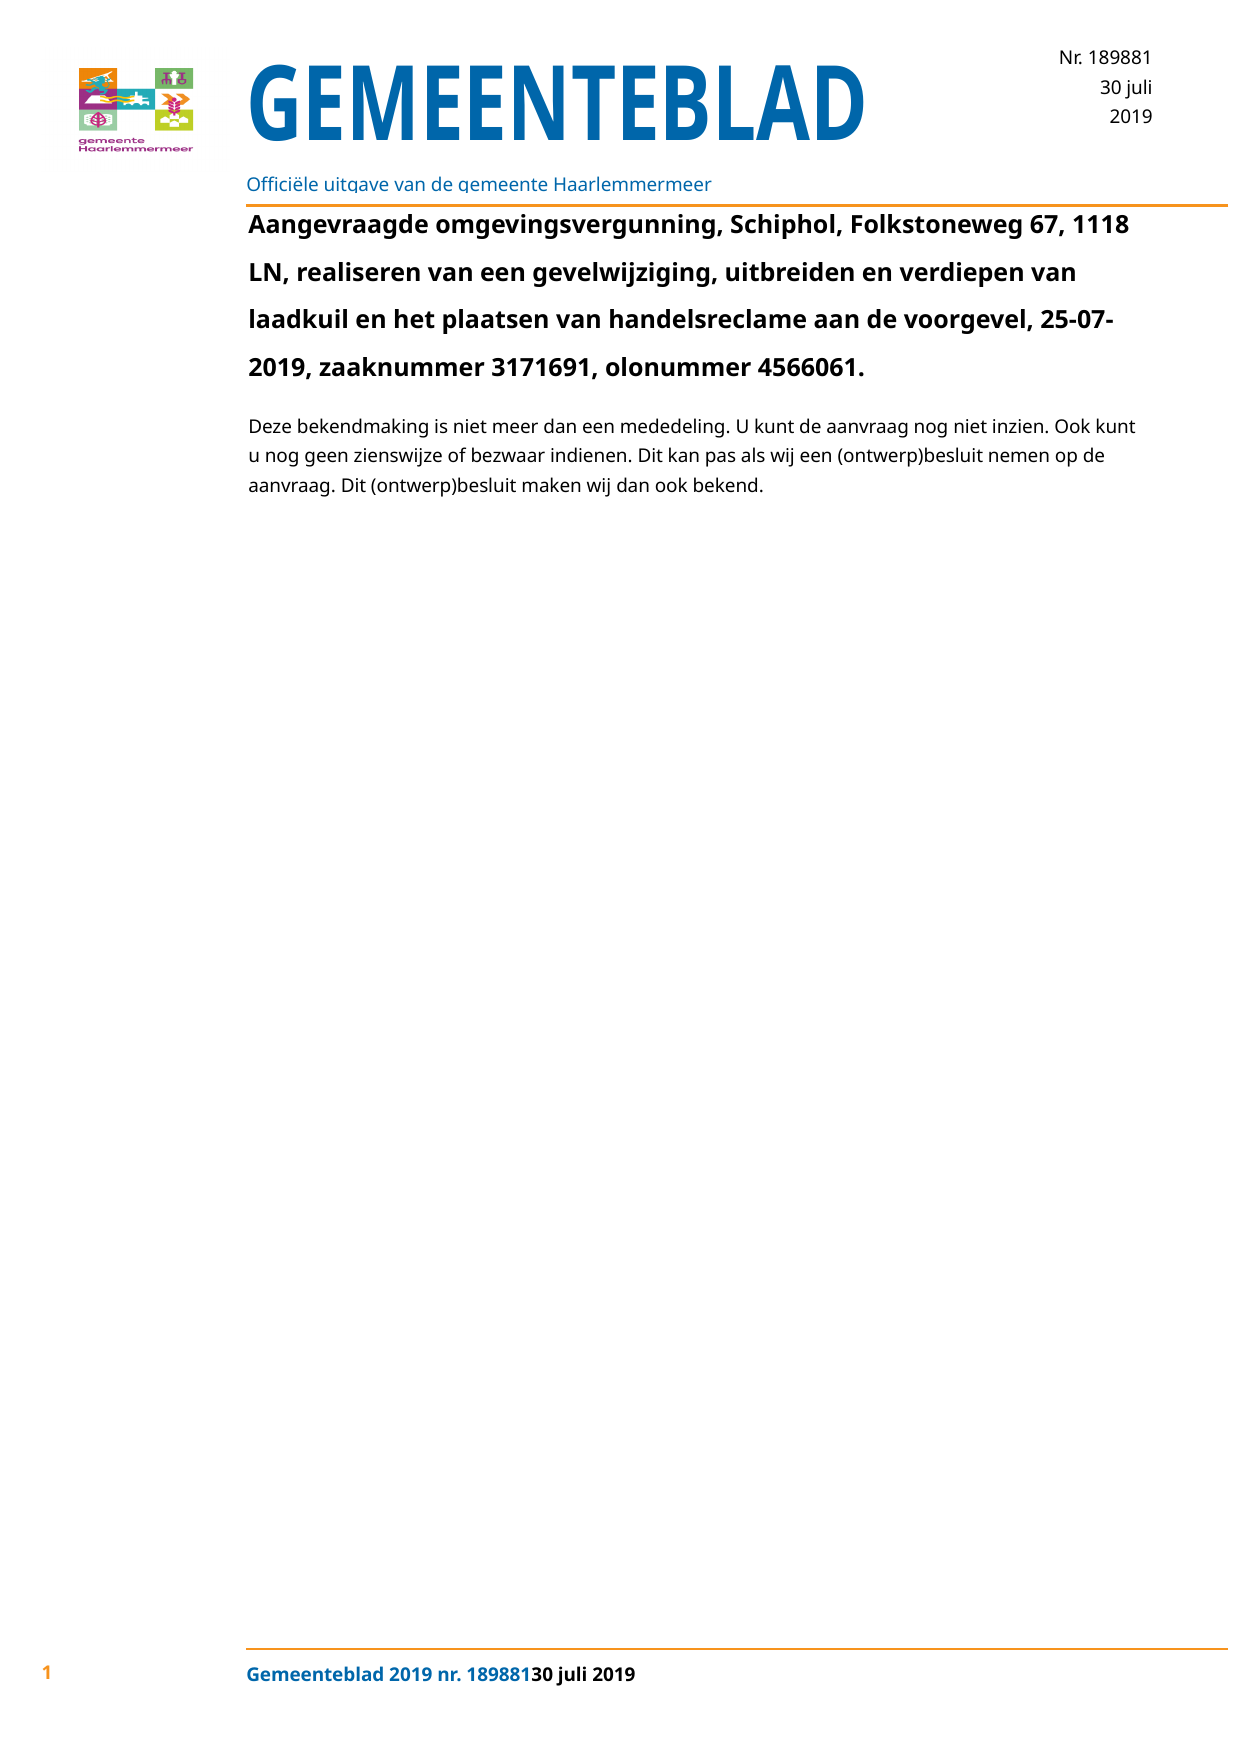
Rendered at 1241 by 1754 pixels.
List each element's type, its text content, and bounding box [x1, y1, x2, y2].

picture [41, 47, 231, 172]
text Aangevraagde omgevingsvergunning, Schiphol, Folkstoneweg 67, 1118 LN, realiseren van een gevelwijziging, uitbreiden en verdiepen van laadkuil en het plaatsen van handelsreclame aan de voorgevel, 25-07-2019, zaaknummer 3171691, olonummer 4566061. [248, 207, 1152, 384]
text Deze bekendmaking is niet meer dan een mededeling. U kunt de aanvraag nog niet inzien. Ook kunt u nog geen zienswijze of bezwaar indienen. Dit kan pas als wij een (ontwerp)besluit nemen op de aanvraag. Dit (ontwerp)besluit maken wij dan ook bekend. [248, 413, 1152, 498]
